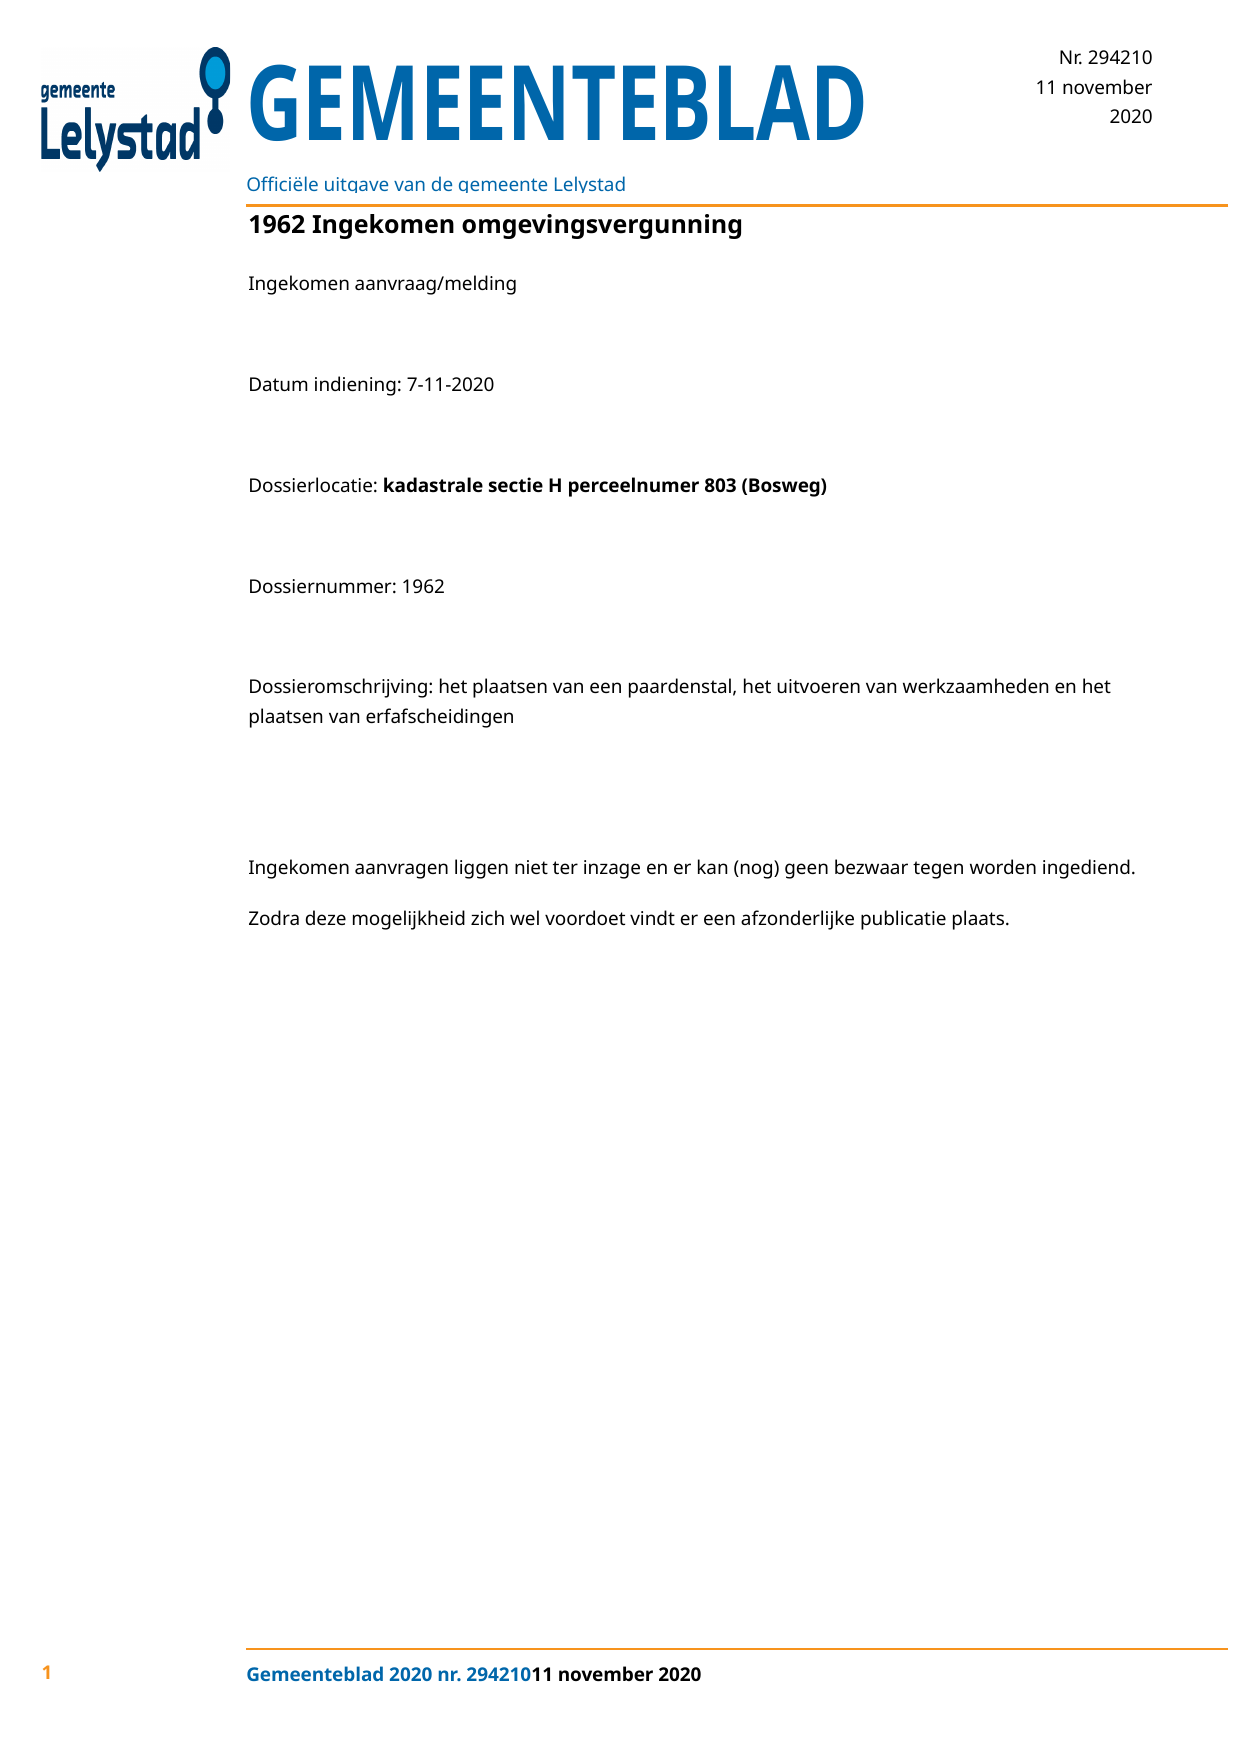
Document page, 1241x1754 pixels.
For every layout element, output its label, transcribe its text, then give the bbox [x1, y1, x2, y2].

text Dossieromschrijving: het plaatsen van een paardenstal, het uitvoeren van werkzaamheden en het plaatsen van erfafscheidingen [248, 674, 1152, 729]
text Dossiernummer: 1962 [248, 573, 1152, 598]
text Dossierlocatie: kadastrale sectie H perceelnumer 803 (Bosweg) [248, 472, 1152, 498]
picture [41, 47, 231, 172]
text Datum indiening: 7-11-2020 [248, 371, 1152, 397]
text Ingekomen aanvragen liggen niet ter inzage en er kan (nog) geen bezwaar tegen worden ingediend. [248, 854, 1152, 880]
text Ingekomen aanvraag/melding [248, 270, 1152, 296]
text Zodra deze mogelijkheid zich wel voordoet vindt er een afzonderlijke publicatie plaats. [248, 905, 1152, 931]
text 1962 Ingekomen omgevingsvergunning [248, 207, 1152, 241]
